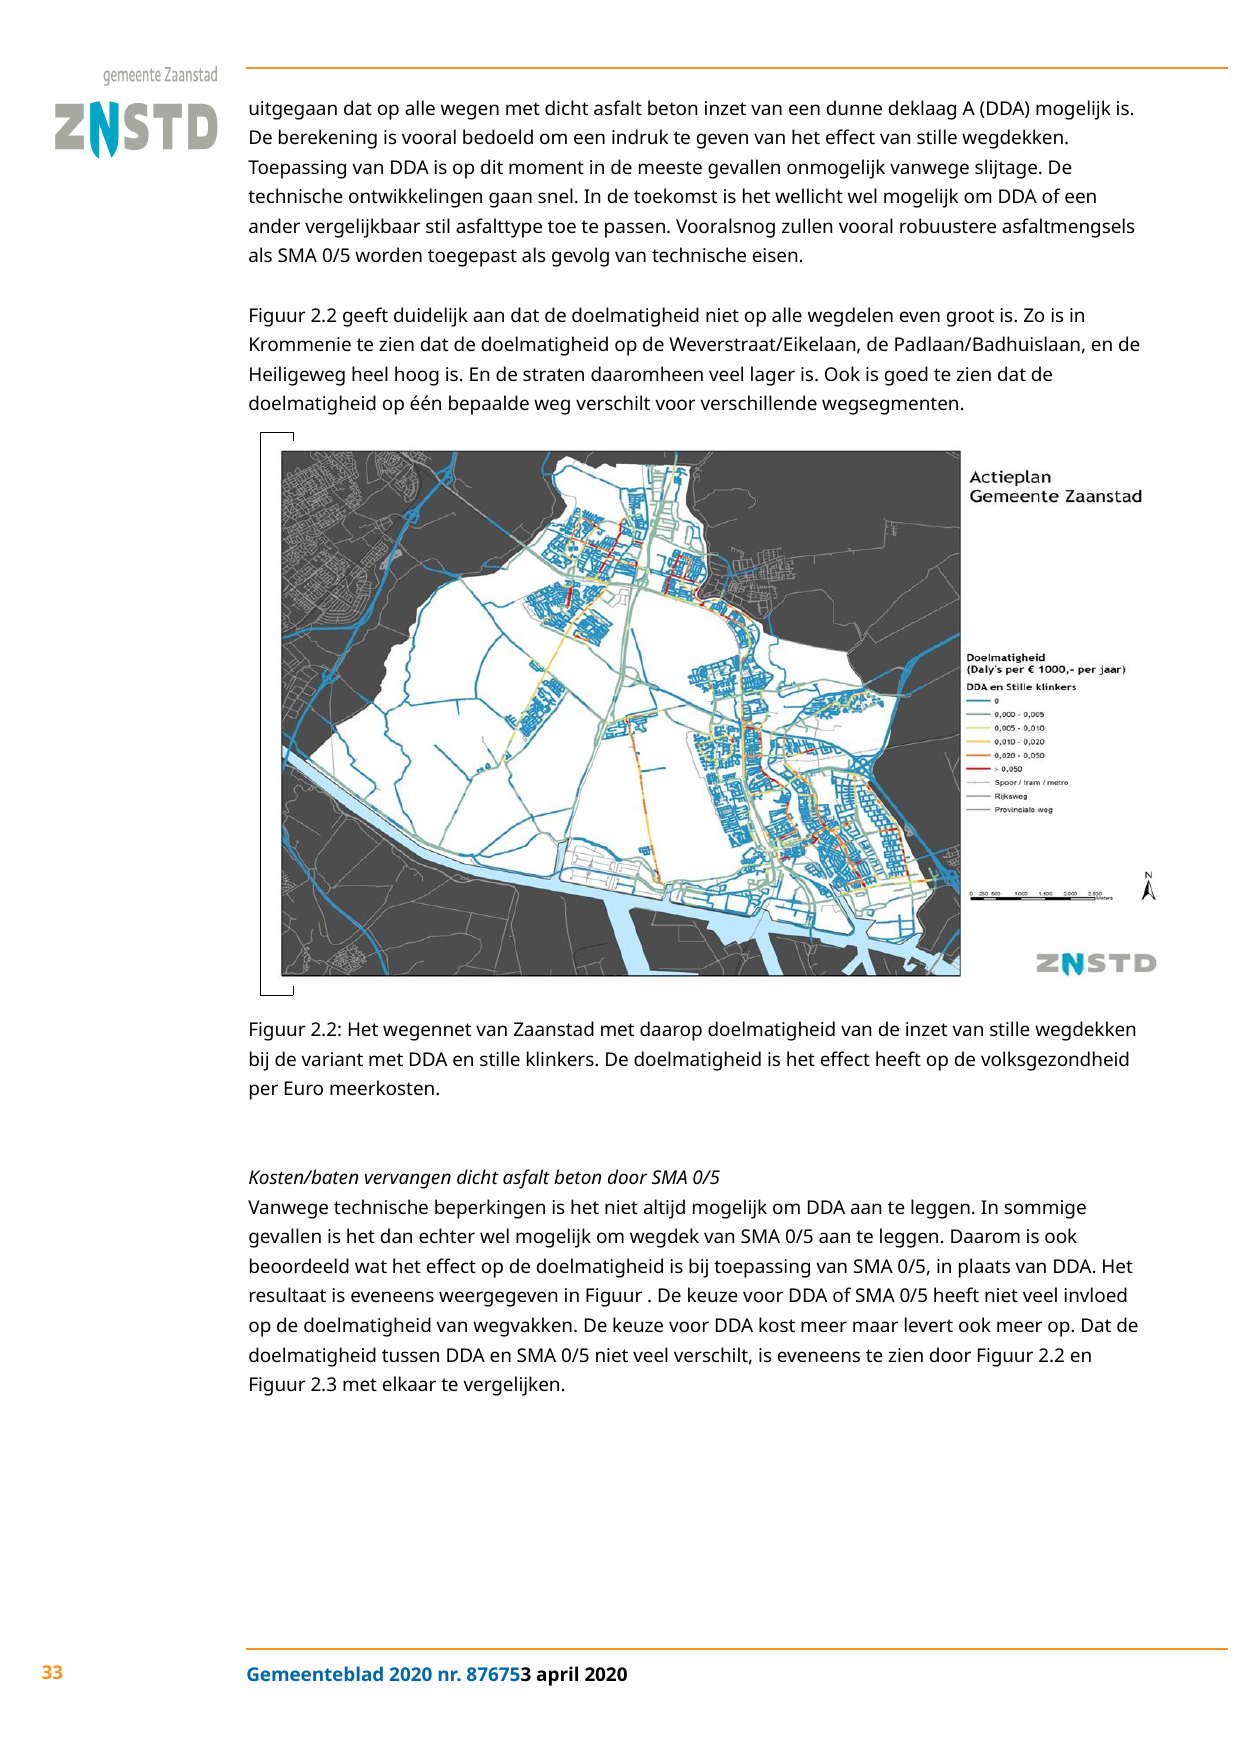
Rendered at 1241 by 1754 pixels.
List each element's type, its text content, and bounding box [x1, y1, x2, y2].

text Vanwege technische beperkingen is het niet altijd mogelijk om DDA aan te leggen. In sommige gevallen is het dan echter wel mogelijk om wegdek van SMA 0/5 aan te leggen. Daarom is ook beoordeeld wat het effect op de doelmatigheid is bij toepassing van SMA 0/5, in plaats van DDA. Het resultaat is eveneens weergegeven in Figuur . De keuze voor DDA of SMA 0/5 heeft niet veel invloed op de doelmatigheid van wegvakken. De keuze voor DDA kost meer maar levert ook meer op. Dat de doelmatigheid tussen DDA en SMA 0/5 niet veel verschilt, is eveneens te zien door Figuur 2.2 en Figuur 2.3 met elkaar te vergelijken. [248, 1194, 1152, 1397]
text Figuur 2.2 geeft duidelijk aan dat de doelmatigheid niet op alle wegdelen even groot is. Zo is in Krommenie te zien dat de doelmatigheid op de Weverstraat/Eikelaan, de Padlaan/Badhuislaan, en de Heiligeweg heel hoog is. En de straten daaromheen veel lager is. Ook is goed te zien dat de doelmatigheid op één bepaalde weg verschilt voor verschillende wegsegmenten. [248, 302, 1152, 416]
text Kosten/baten vervangen dicht asfalt beton door SMA 0/5 [248, 1164, 1152, 1190]
picture [268, 441, 1173, 986]
text Figuur 2.2: Het wegennet van Zaanstad met daarop doelmatigheid van de inzet van stille wegdekken bij de variant met DDA en stille klinkers. De doelmatigheid is het effect heeft op de volksgezondheid per Euro meerkosten. [248, 1016, 1152, 1101]
picture [41, 47, 231, 172]
text uitgegaan dat op alle wegen met dicht asfalt beton inzet van een dunne deklaag A (DDA) mogelijk is. De berekening is vooral bedoeld om een indruk te geven van het effect van stille wegdekken. Toepassing van DDA is op dit moment in de meeste gevallen onmogelijk vanwege slijtage. De technische ontwikkelingen gaan snel. In de toekomst is het wellicht wel mogelijk om DDA of een ander vergelijkbaar stil asfalttype toe te passen. Vooralsnog zullen vooral robuustere asfaltmengsels als SMA 0/5 worden toegepast als gevolg van technische eisen. [248, 95, 1152, 268]
